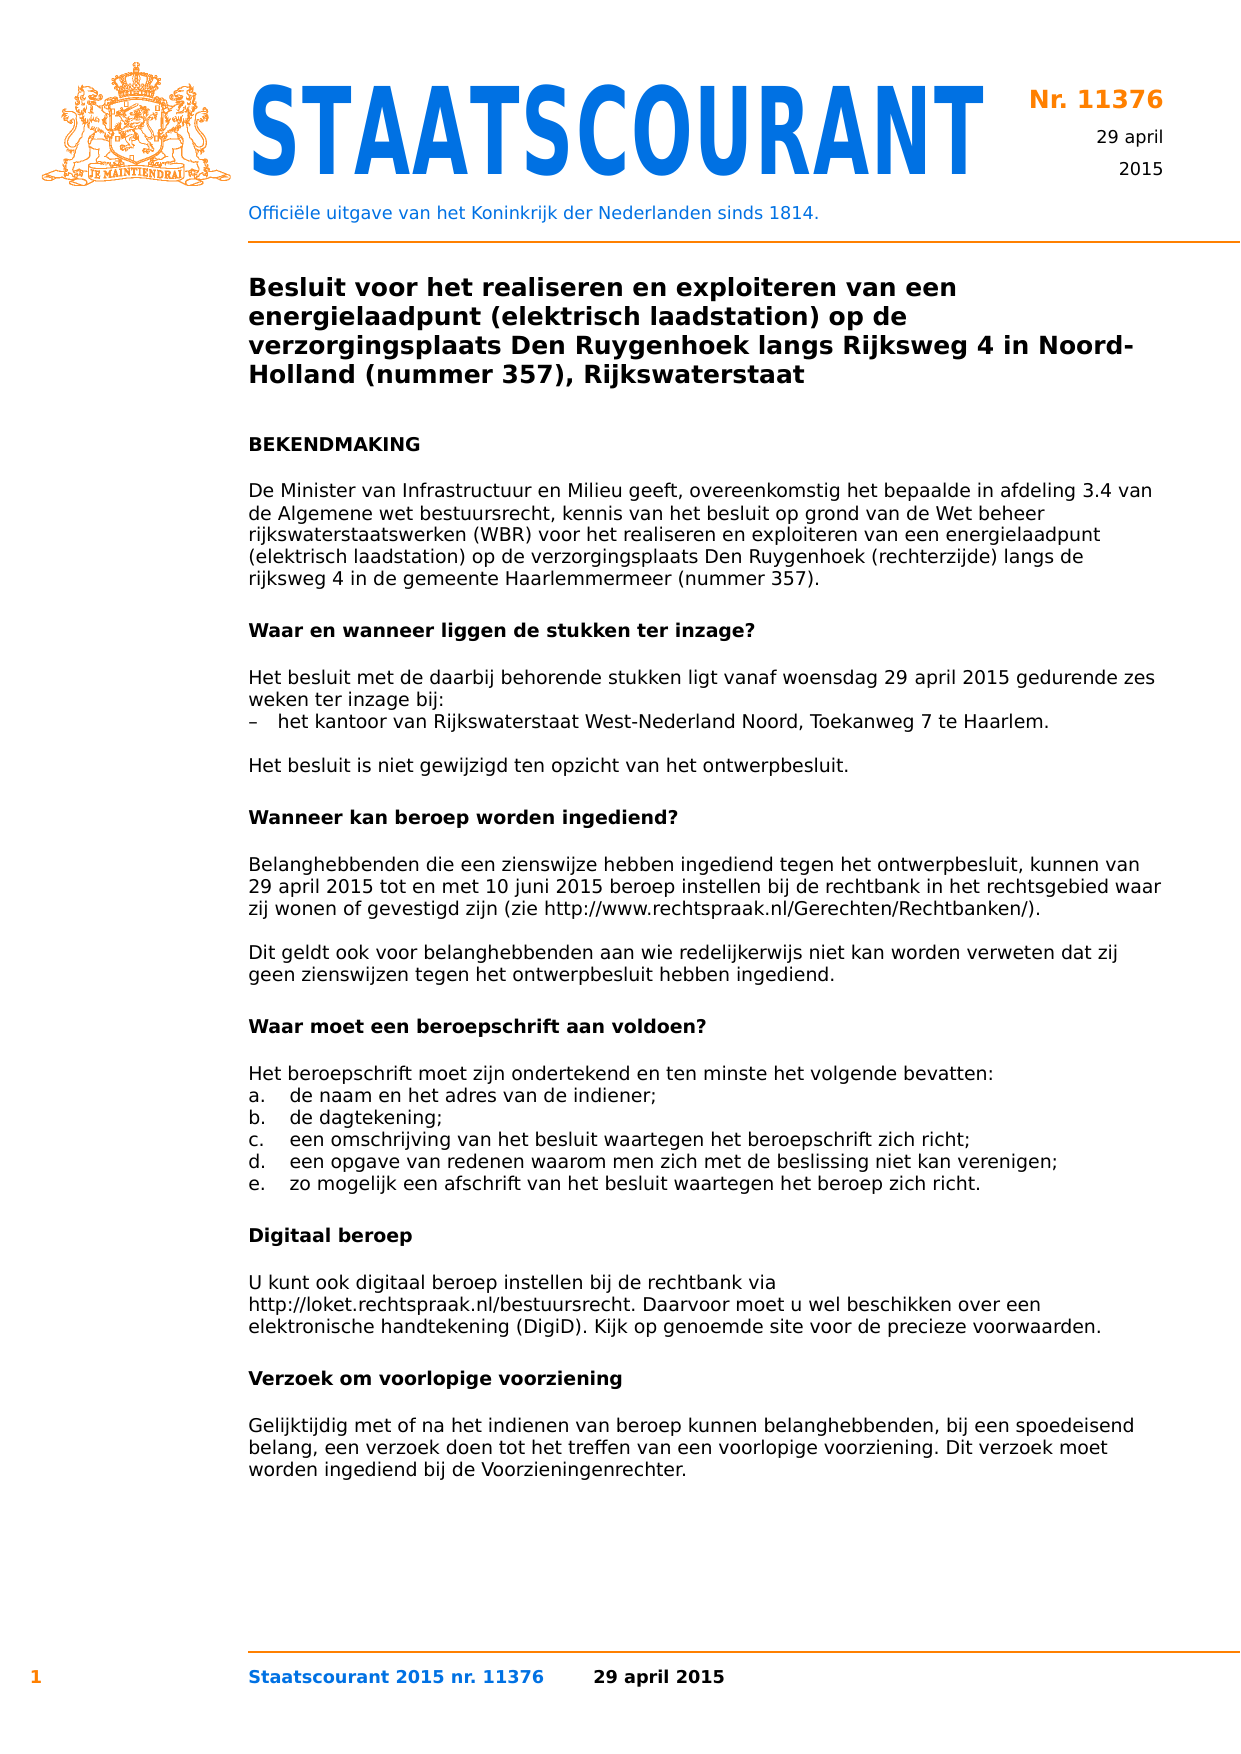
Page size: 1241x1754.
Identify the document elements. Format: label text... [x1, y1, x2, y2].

text De Minister van Infrastructuur en Milieu geeft, overeenkomstig het bepaalde in afdeling 3.4 van de Algemene wet bestuursrecht, kennis van het besluit op grond van de Wet beheer rijkswaterstaatswerken (WBR) voor het realiseren en exploiteren van een energielaadpunt (elektrisch laadstation) op de verzorgingsplaats Den Ruygenhoek (rechterzijde) langs de rijksweg 4 in de gemeente Haarlemmermeer (nummer 357). [248, 480, 1163, 590]
text Het besluit is niet gewijzigd ten opzicht van het ontwerpbesluit. [248, 755, 1163, 777]
subtitle Wanneer kan beroep worden ingediend? [248, 807, 1163, 829]
text – het kantoor van Rijkswaterstaat West-Nederland Noord, Toekanweg 7 te Haarlem. [248, 711, 1163, 733]
subtitle Verzoek om voorlopige voorziening [248, 1368, 1163, 1389]
table_cell 2015 [998, 153, 1240, 203]
subtitle BEKENDMAKING [248, 433, 1163, 455]
subtitle Waar en wanneer liggen de stukken ter inzage? [248, 620, 1163, 642]
text Gelijktijdig met of na het indienen van beroep kunnen belanghebbenden, bij een spoedeisend belang, een verzoek doen tot het treffen van een voorlopige voorziening. Dit verzoek moet worden ingediend bij de Voorzieningenrechter. [248, 1414, 1163, 1481]
picture [41, 62, 231, 186]
table_header [25, 62, 248, 241]
table_cell 29 april [998, 121, 1240, 153]
text Het beroepschrift moet zijn ondertekend en ten minste het volgende bevatten: [248, 1063, 1163, 1085]
text a. de naam en het adres van de indiener; [248, 1085, 1163, 1107]
text Het besluit met de daarbij behorende stukken ligt vanaf woensdag 29 april 2015 gedurende zes weken ter inzage bij: [248, 667, 1163, 711]
text e. zo mogelijk een afschrift van het besluit waartegen het beroep zich richt. [248, 1173, 1163, 1195]
text Dit geldt ook voor belanghebbenden aan wie redelijkerwijs niet kan worden verweten dat zij geen zienswijzen tegen het ontwerpbesluit hebben ingediend. [248, 942, 1163, 986]
subtitle Besluit voor het realiseren en exploiteren van een energielaadpunt (elektrisch laadstation) op de verzorgingsplaats Den Ruygenhoek langs Rijksweg 4 in Noord-Holland (nummer 357), Rijkswaterstaat [248, 273, 1163, 390]
subtitle Digitaal beroep [248, 1225, 1163, 1247]
table_header STAATSCOURANT [248, 62, 998, 203]
text U kunt ook digitaal beroep instellen bij de rechtbank via http://loket.rechtspraak.nl/bestuursrecht. Daarvoor moet u wel beschikken over een elektronische handtekening (DigiD). Kijk op genoemde site voor de precieze voorwaarden. [248, 1272, 1163, 1338]
subtitle Waar moet een beroepschrift aan voldoen? [248, 1016, 1163, 1038]
text c. een omschrijving van het besluit waartegen het beroepschrift zich richt; [248, 1129, 1163, 1151]
text Belanghebbenden die een zienswijze hebben ingediend tegen het ontwerpbesluit, kunnen van 29 april 2015 tot en met 10 juni 2015 beroep instellen bij de rechtbank in het rechtsgebied waar zij wonen of gevestigd zijn (zie http://www.rechtspraak.nl/Gerechten/Rechtbanken/). [248, 854, 1163, 920]
table_header Nr. 11376 [998, 62, 1240, 121]
text b. de dagtekening; [248, 1107, 1163, 1129]
text d. een opgave van redenen waarom men zich met de beslissing niet kan verenigen; [248, 1151, 1163, 1173]
table_cell Officiële uitgave van het Koninkrijk der Nederlanden sinds 1814. [248, 203, 1240, 241]
